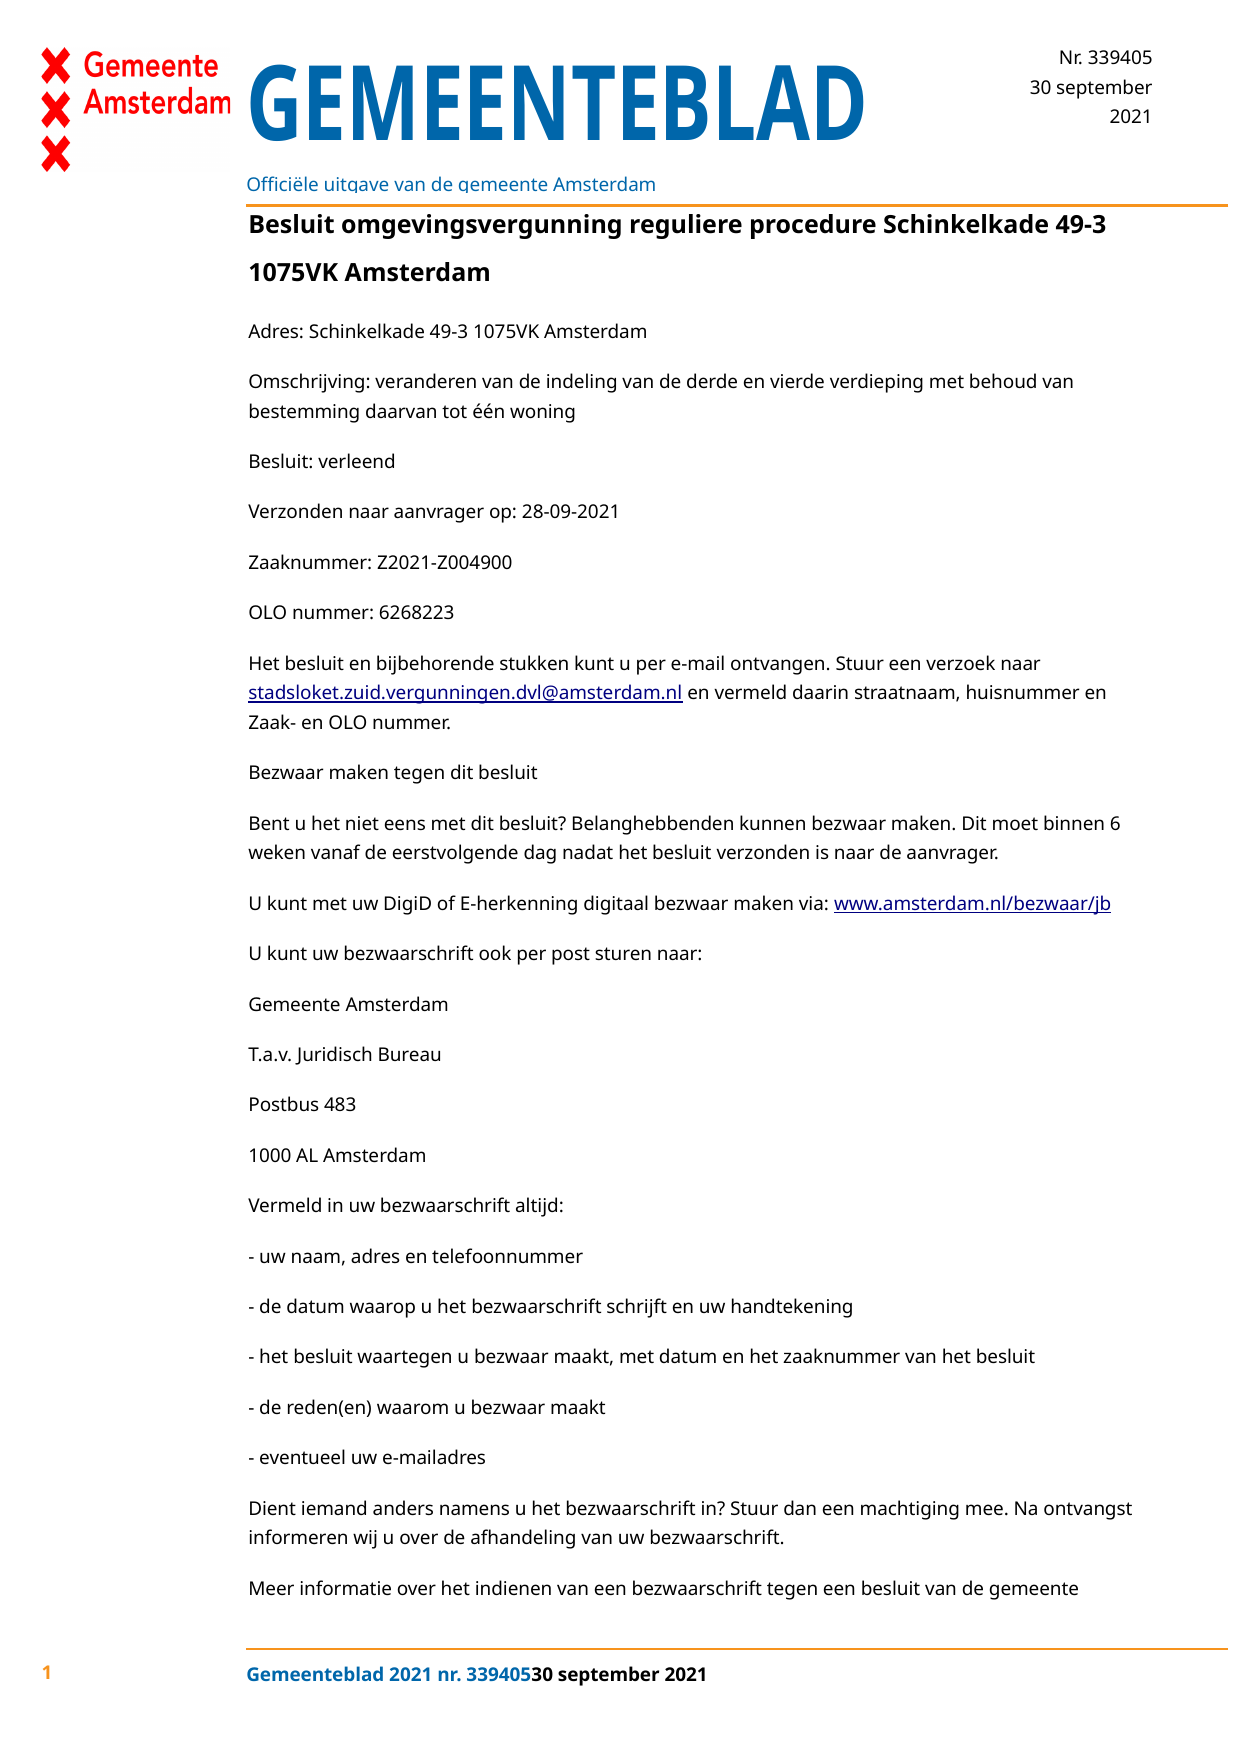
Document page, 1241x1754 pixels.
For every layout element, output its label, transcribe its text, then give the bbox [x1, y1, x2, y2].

text Besluit omgevingsvergunning reguliere procedure Schinkelkade 49-3 1075VK Amsterdam [248, 207, 1152, 288]
text Gemeente Amsterdam [248, 991, 1152, 1017]
text - het besluit waartegen u bezwaar maakt, met datum en het zaaknummer van het besluit [248, 1344, 1152, 1369]
text - de reden(en) waarom u bezwaar maakt [248, 1394, 1152, 1420]
text T.a.v. Juridisch Bureau [248, 1041, 1152, 1067]
text Postbus 483 [248, 1092, 1152, 1117]
text Omschrijving: veranderen van de indeling van de derde en vierde verdieping met behoud van bestemming daarvan tot één woning [248, 368, 1152, 424]
text Dient iemand anders namens u het bezwaarschrift in? Stuur dan een machtiging mee. Na ontvangst informeren wij u over de afhandeling van uw bezwaarschrift. [248, 1495, 1152, 1550]
text Verzonden naar aanvrager op: 28-09-2021 [248, 499, 1152, 524]
text - uw naam, adres en telefoonnummer [248, 1243, 1152, 1269]
text 1000 AL Amsterdam [248, 1142, 1152, 1168]
text - de datum waarop u het bezwaarschrift schrijft en uw handtekening [248, 1293, 1152, 1319]
text OLO nummer: 6268223 [248, 599, 1152, 625]
text Het besluit en bijbehorende stukken kunt u per e-mail ontvangen. Stuur een verzoek naar stadsloket.zuid.vergunningen.dvl@amsterdam.nl en vermeld daarin straatnaam, huisnummer en Zaak- en OLO nummer. [248, 650, 1152, 735]
text U kunt met uw DigiD of E-herkenning digitaal bezwaar maken via: www.amsterdam.nl/bezwaar/jb [248, 890, 1152, 916]
text Vermeld in uw bezwaarschrift altijd: [248, 1192, 1152, 1218]
text Adres: Schinkelkade 49-3 1075VK Amsterdam [248, 318, 1152, 344]
picture [41, 47, 231, 172]
text - eventueel uw e-mailadres [248, 1444, 1152, 1470]
text Bent u het niet eens met dit besluit? Belanghebbenden kunnen bezwaar maken. Dit moet binnen 6 weken vanaf de eerstvolgende dag nadat het besluit verzonden is naar de aanvrager. [248, 810, 1152, 865]
text Zaaknummer: Z2021-Z004900 [248, 549, 1152, 575]
text Meer informatie over het indienen van een bezwaarschrift tegen een besluit van de gemeente [248, 1575, 1152, 1601]
text Bezwaar maken tegen dit besluit [248, 759, 1152, 785]
text U kunt uw bezwaarschrift ook per post sturen naar: [248, 940, 1152, 966]
text Besluit: verleend [248, 448, 1152, 474]
